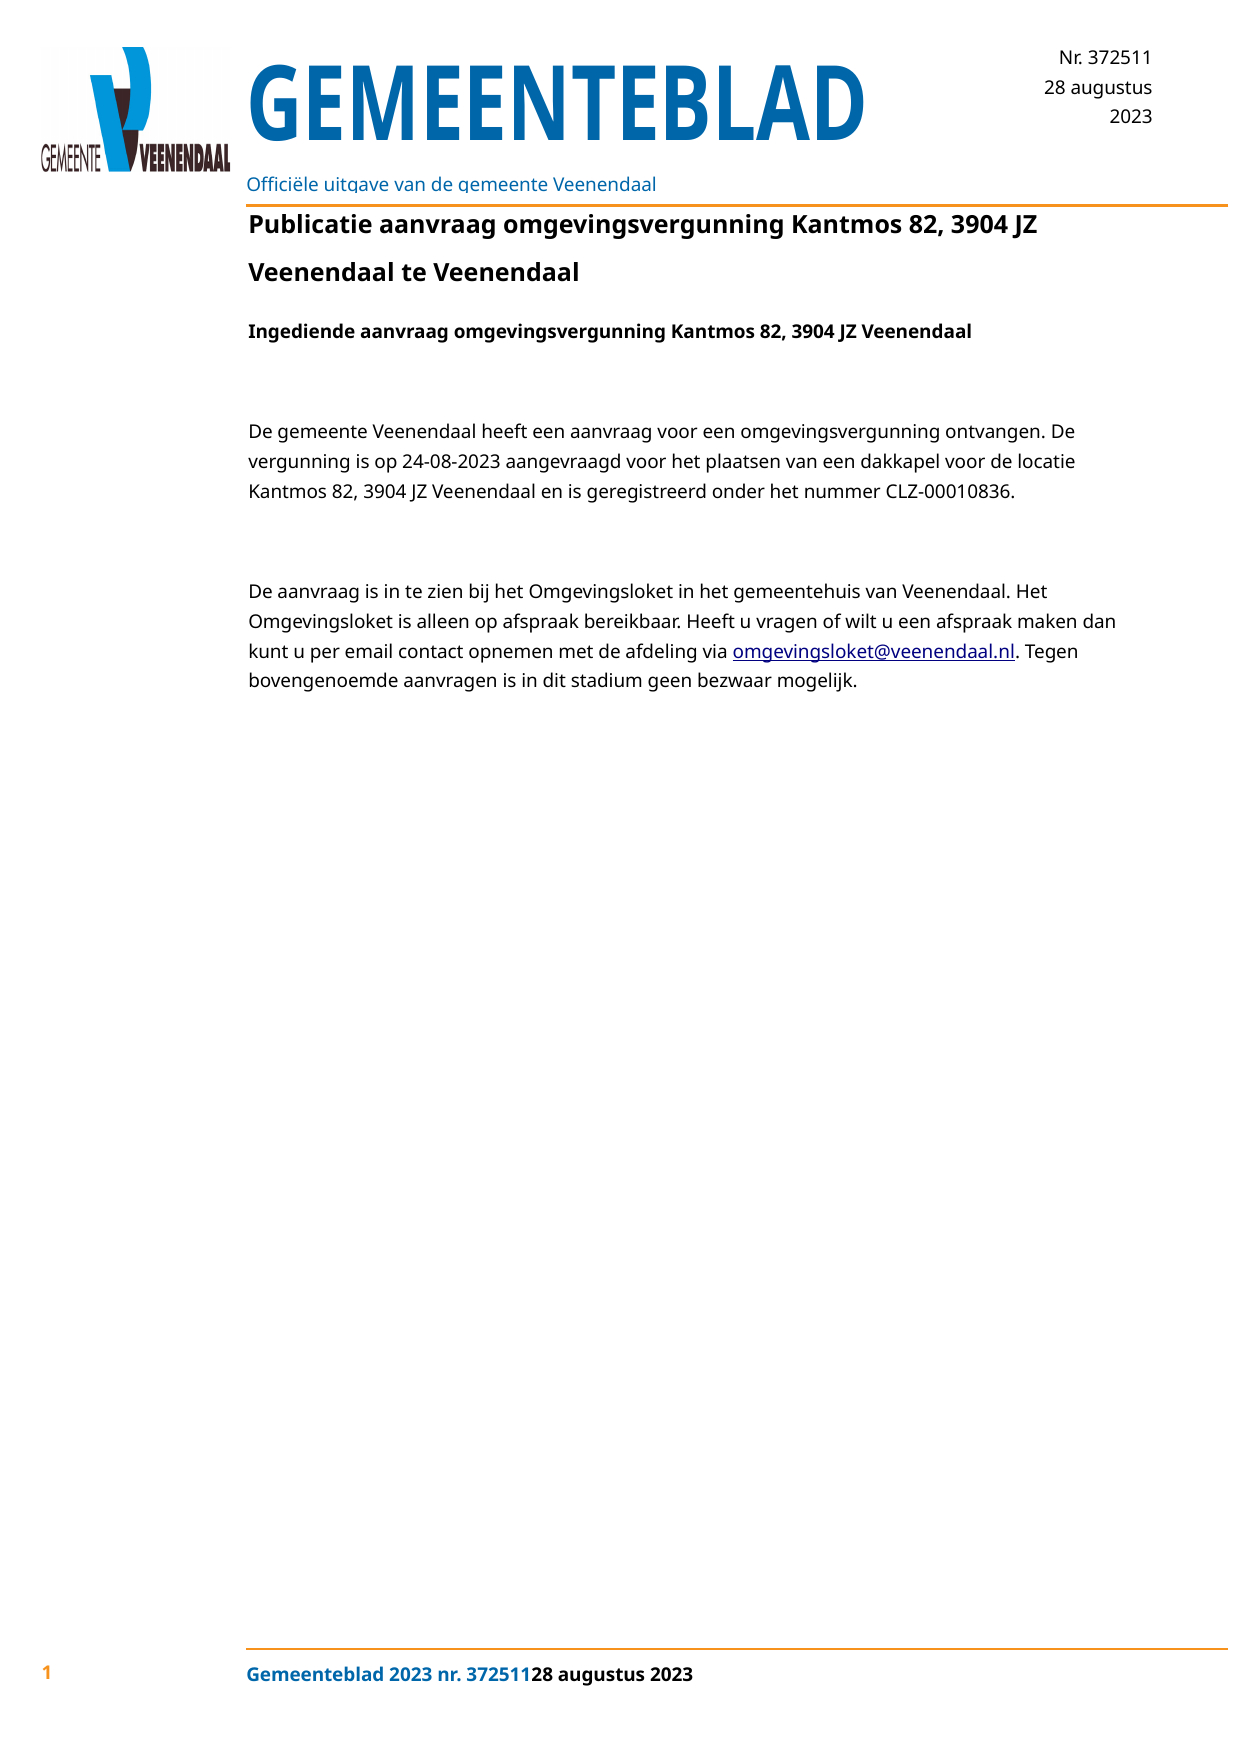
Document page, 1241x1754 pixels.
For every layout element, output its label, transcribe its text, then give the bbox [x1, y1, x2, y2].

text De gemeente Veenendaal heeft een aanvraag voor een omgevingsvergunning ontvangen. De vergunning is op 24-08-2023 aangevraagd voor het plaatsen van een dakkapel voor de locatie Kantmos 82, 3904 JZ Veenendaal en is geregistreerd onder het nummer CLZ-00010836. [248, 419, 1152, 504]
text De aanvraag is in te zien bij het Omgevingsloket in het gemeentehuis van Veenendaal. Het Omgevingsloket is alleen op afspraak bereikbaar. Heeft u vragen of wilt u een afspraak maken dan kunt u per email contact opnemen met de afdeling via omgevingsloket@veenendaal.nl. Tegen bovengenoemde aanvragen is in dit stadium geen bezwaar mogelijk. [248, 579, 1152, 693]
text Ingediende aanvraag omgevingsvergunning Kantmos 82, 3904 JZ Veenendaal [248, 318, 1152, 344]
text Publicatie aanvraag omgevingsvergunning Kantmos 82, 3904 JZ Veenendaal te Veenendaal [248, 207, 1152, 288]
picture [123, 47, 231, 172]
picture [41, 47, 130, 172]
